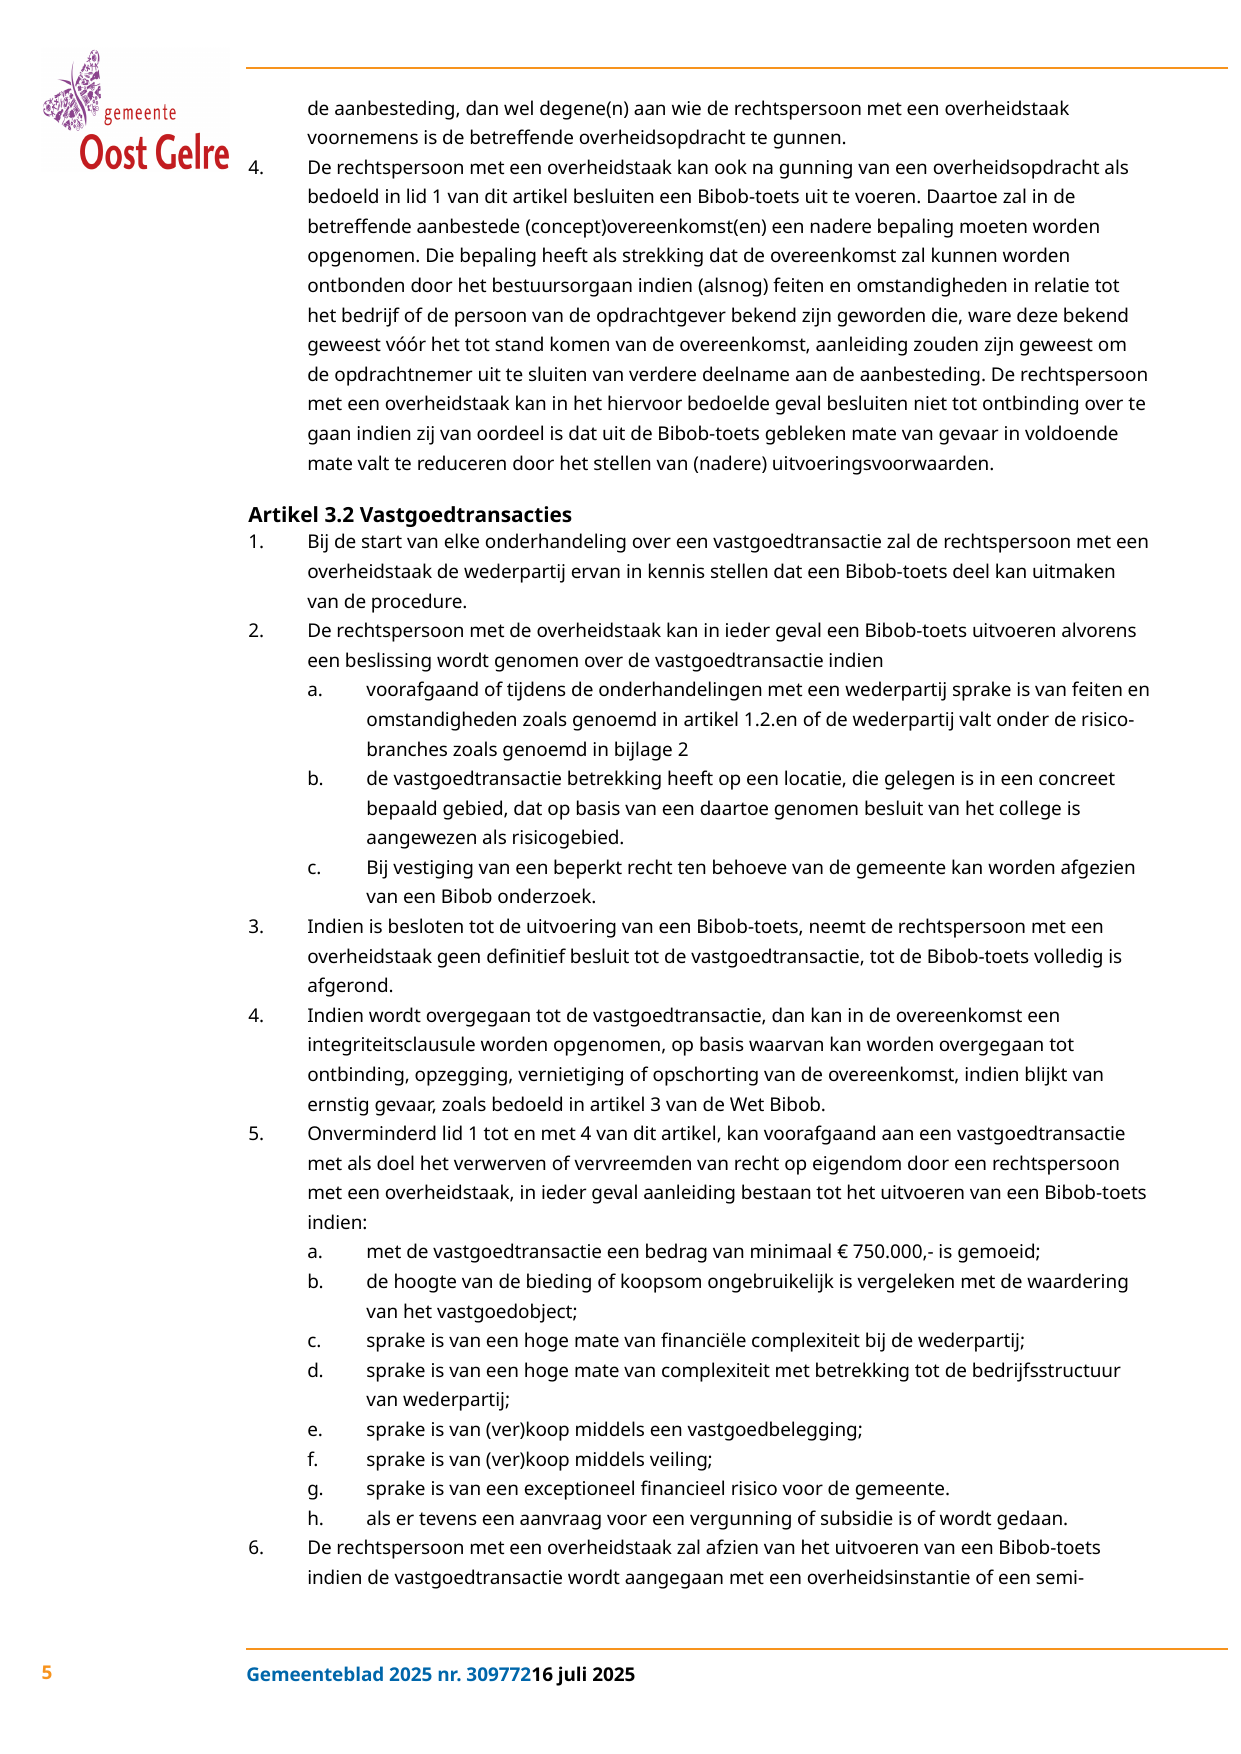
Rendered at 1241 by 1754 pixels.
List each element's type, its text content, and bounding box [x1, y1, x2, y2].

list sprake is van een exceptioneel financieel risico voor de gemeente. [307, 1475, 1152, 1501]
list voorafgaand of tijdens de onderhandelingen met een wederpartij sprake is van feiten en omstandigheden zoals genoemd in artikel 1.2.en of de wederpartij valt onder de risico-branches zoals genoemd in bijlage 2 [307, 677, 1152, 761]
list de vastgoedtransactie betrekking heeft op een locatie, die gelegen is in een concreet bepaald gebied, dat op basis van een daartoe genomen besluit van het college is aangewezen als risicogebied. [307, 765, 1152, 850]
list de hoogte van de bieding of koopsom ongebruikelijk is vergeleken met de waardering van het vastgoedobject; [307, 1268, 1152, 1323]
list sprake is van een hoge mate van complexiteit met betrekking tot de bedrijfsstructuur van wederpartij; [307, 1357, 1152, 1412]
list Indien is besloten tot de uitvoering van een Bibob-toets, neemt de rechtspersoon met een overheidstaak geen definitief besluit tot de vastgoedtransactie, tot de Bibob-toets volledig is afgerond. [248, 913, 1152, 998]
list sprake is van (ver)koop middels veiling; [307, 1446, 1152, 1471]
list als er tevens een aanvraag voor een vergunning of subsidie is of wordt gedaan. [307, 1505, 1152, 1531]
list De rechtspersoon met een overheidstaak zal afzien van het uitvoeren van een Bibob-toets indien de vastgoedtransactie wordt aangegaan met een overheidsinstantie of een semi- [248, 1534, 1152, 1590]
list Indien wordt overgegaan tot de vastgoedtransactie, dan kan in de overeenkomst een integriteitsclausule worden opgenomen, op basis waarvan kan worden overgegaan tot ontbinding, opzegging, vernietiging of opschorting van de overeenkomst, indien blijkt van ernstig gevaar, zoals bedoeld in artikel 3 van de Wet Bibob. [248, 1002, 1152, 1116]
list sprake is van een hoge mate van financiële complexiteit bij de wederpartij; [307, 1327, 1152, 1353]
list de aanbesteding, dan wel degene(n) aan wie de rechtspersoon met een overheidstaak voornemens is de betreffende overheidsopdracht te gunnen. [248, 95, 1152, 150]
list De rechtspersoon met een overheidstaak kan ook na gunning van een overheidsopdracht als bedoeld in lid 1 van dit artikel besluiten een Bibob-toets uit te voeren. Daartoe zal in de betreffende aanbestede (concept)overeenkomst(en) een nadere bepaling moeten worden opgenomen. Die bepaling heeft als strekking dat de overeenkomst zal kunnen worden ontbonden door het bestuursorgaan indien (alsnog) feiten en omstandigheden in relatie tot het bedrijf of de persoon van de opdrachtgever bekend zijn geworden die, ware deze bekend geweest vóór het tot stand komen van de overeenkomst, aanleiding zouden zijn geweest om de opdrachtnemer uit te sluiten van verdere deelname aan de aanbesteding. De rechtspersoon met een overheidstaak kan in het hiervoor bedoelde geval besluiten niet tot ontbinding over te gaan indien zij van oordeel is dat uit de Bibob-toets gebleken mate van gevaar in voldoende mate valt te reduceren door het stellen van (nadere) uitvoeringsvoorwaarden. [248, 154, 1152, 476]
text Artikel 3.2 Vastgoedtransacties [248, 500, 1152, 529]
list Onverminderd lid 1 tot en met 4 van dit artikel, kan voorafgaand aan een vastgoedtransactie met als doel het verwerven of vervreemden van recht op eigendom door een rechtspersoon met een overheidstaak, in ieder geval aanleiding bestaan tot het uitvoeren van een Bibob-toets indien: [248, 1120, 1152, 1235]
list Bij vestiging van een beperkt recht ten behoeve van de gemeente kan worden afgezien van een Bibob onderzoek. [307, 854, 1152, 909]
list sprake is van (ver)koop middels een vastgoedbelegging; [307, 1416, 1152, 1442]
list Bij de start van elke onderhandeling over een vastgoedtransactie zal de rechtspersoon met een overheidstaak de wederpartij ervan in kennis stellen dat een Bibob-toets deel kan uitmaken van de procedure. [248, 529, 1152, 613]
list met de vastgoedtransactie een bedrag van minimaal € 750.000,- is gemoeid; [307, 1239, 1152, 1264]
picture [41, 47, 231, 172]
list De rechtspersoon met de overheidstaak kan in ieder geval een Bibob-toets uitvoeren alvorens een beslissing wordt genomen over de vastgoedtransactie indien [248, 617, 1152, 673]
